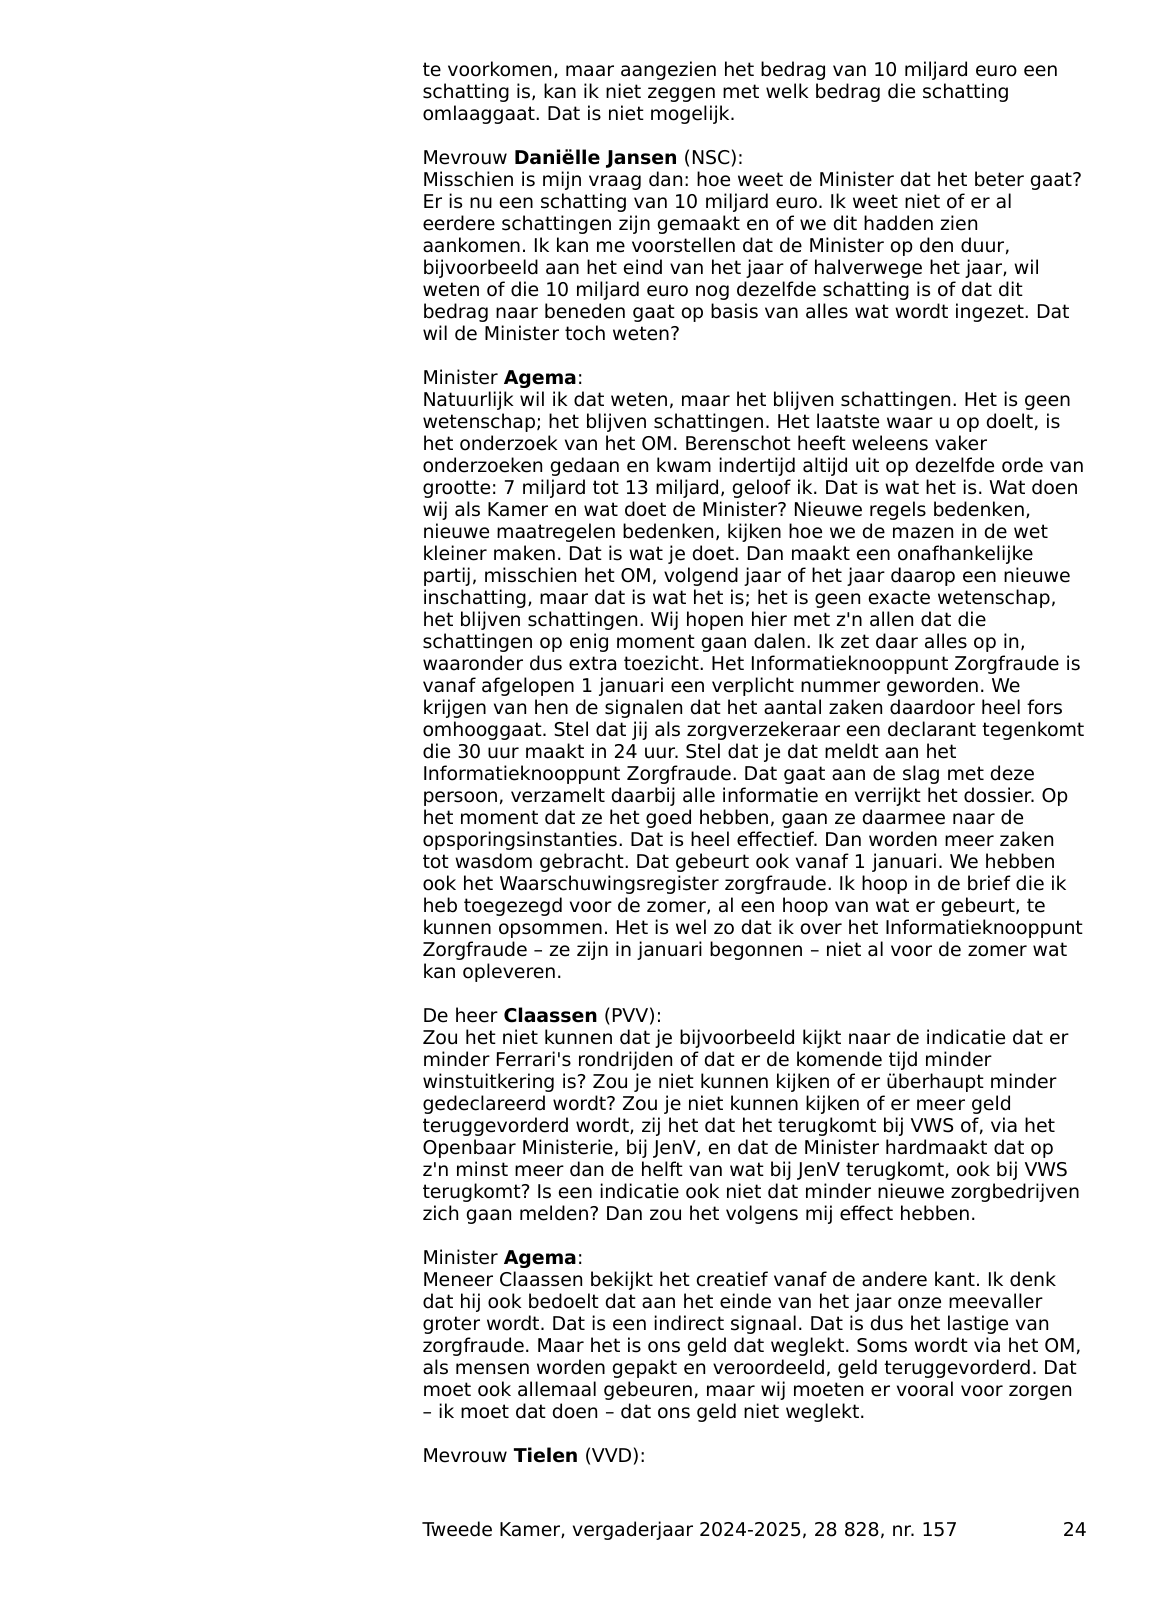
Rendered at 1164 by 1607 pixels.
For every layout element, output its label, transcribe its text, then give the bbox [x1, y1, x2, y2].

text Misschien is mijn vraag dan: hoe weet de Minister dat het beter gaat? Er is nu een schatting van 10 miljard euro. Ik weet niet of er al eerdere schattingen zijn gemaakt en of we dit hadden zien aankomen. Ik kan me voorstellen dat de Minister op den duur, bijvoorbeeld aan het eind van het jaar of halverwege het jaar, wil weten of die 10 miljard euro nog dezelfde schatting is of dat dit bedrag naar beneden gaat op basis van alles wat wordt ingezet. Dat wil de Minister toch weten? [422, 169, 1087, 345]
text te voorkomen, maar aangezien het bedrag van 10 miljard euro een schatting is, kan ik niet zeggen met welk bedrag die schatting omlaaggaat. Dat is niet mogelijk. [422, 59, 1087, 125]
text Mevrouw Daniëlle Jansen (NSC): [422, 147, 1087, 169]
text Mevrouw Tielen (VVD): [422, 1445, 1087, 1467]
text Minister Agema: [422, 1247, 1087, 1269]
text Natuurlijk wil ik dat weten, maar het blijven schattingen. Het is geen wetenschap; het blijven schattingen. Het laatste waar u op doelt, is het onderzoek van het OM. Berenschot heeft weleens vaker onderzoeken gedaan en kwam indertijd altijd uit op dezelfde orde van grootte: 7 miljard tot 13 miljard, geloof ik. Dat is wat het is. Wat doen wij als Kamer en wat doet de Minister? Nieuwe regels bedenken, nieuwe maatregelen bedenken, kijken hoe we de mazen in de wet kleiner maken. Dat is wat je doet. Dan maakt een onafhankelijke partij, misschien het OM, volgend jaar of het jaar daarop een nieuwe inschatting, maar dat is wat het is; het is geen exacte wetenschap, het blijven schattingen. Wij hopen hier met z'n allen dat die schattingen op enig moment gaan dalen. Ik zet daar alles op in, waaronder dus extra toezicht. Het Informatieknooppunt Zorgfraude is vanaf afgelopen 1 januari een verplicht nummer geworden. We krijgen van hen de signalen dat het aantal zaken daardoor heel fors omhooggaat. Stel dat jij als zorgverzekeraar een declarant tegenkomt die 30 uur maakt in 24 uur. Stel dat je dat meldt aan het Informatieknooppunt Zorgfraude. Dat gaat aan de slag met deze persoon, verzamelt daarbij alle informatie en verrijkt het dossier. Op het moment dat ze het goed hebben, gaan ze daarmee naar de opsporingsinstanties. Dat is heel effectief. Dan worden meer zaken tot wasdom gebracht. Dat gebeurt ook vanaf 1 januari. We hebben ook het Waarschuwingsregister zorgfraude. Ik hoop in de brief die ik heb toegezegd voor de zomer, al een hoop van wat er gebeurt, te kunnen opsommen. Het is wel zo dat ik over het Informatieknooppunt Zorgfraude – ze zijn in januari begonnen – niet al voor de zomer wat kan opleveren. [422, 389, 1087, 983]
text Meneer Claassen bekijkt het creatief vanaf de andere kant. Ik denk dat hij ook bedoelt dat aan het einde van het jaar onze meevaller groter wordt. Dat is een indirect signaal. Dat is dus het lastige van zorgfraude. Maar het is ons geld dat weglekt. Soms wordt via het OM, als mensen worden gepakt en veroordeeld, geld teruggevorderd. Dat moet ook allemaal gebeuren, maar wij moeten er vooral voor zorgen – ik moet dat doen – dat ons geld niet weglekt. [422, 1269, 1087, 1423]
text Zou het niet kunnen dat je bijvoorbeeld kijkt naar de indicatie dat er minder Ferrari's rondrijden of dat er de komende tijd minder winstuitkering is? Zou je niet kunnen kijken of er überhaupt minder gedeclareerd wordt? Zou je niet kunnen kijken of er meer geld teruggevorderd wordt, zij het dat het terugkomt bij VWS of, via het Openbaar Ministerie, bij JenV, en dat de Minister hardmaakt dat op z'n minst meer dan de helft van wat bij JenV terugkomt, ook bij VWS terugkomt? Is een indicatie ook niet dat minder nieuwe zorgbedrijven zich gaan melden? Dan zou het volgens mij effect hebben. [422, 1027, 1087, 1224]
text Minister Agema: [422, 367, 1087, 389]
text De heer Claassen (PVV): [422, 1005, 1087, 1027]
